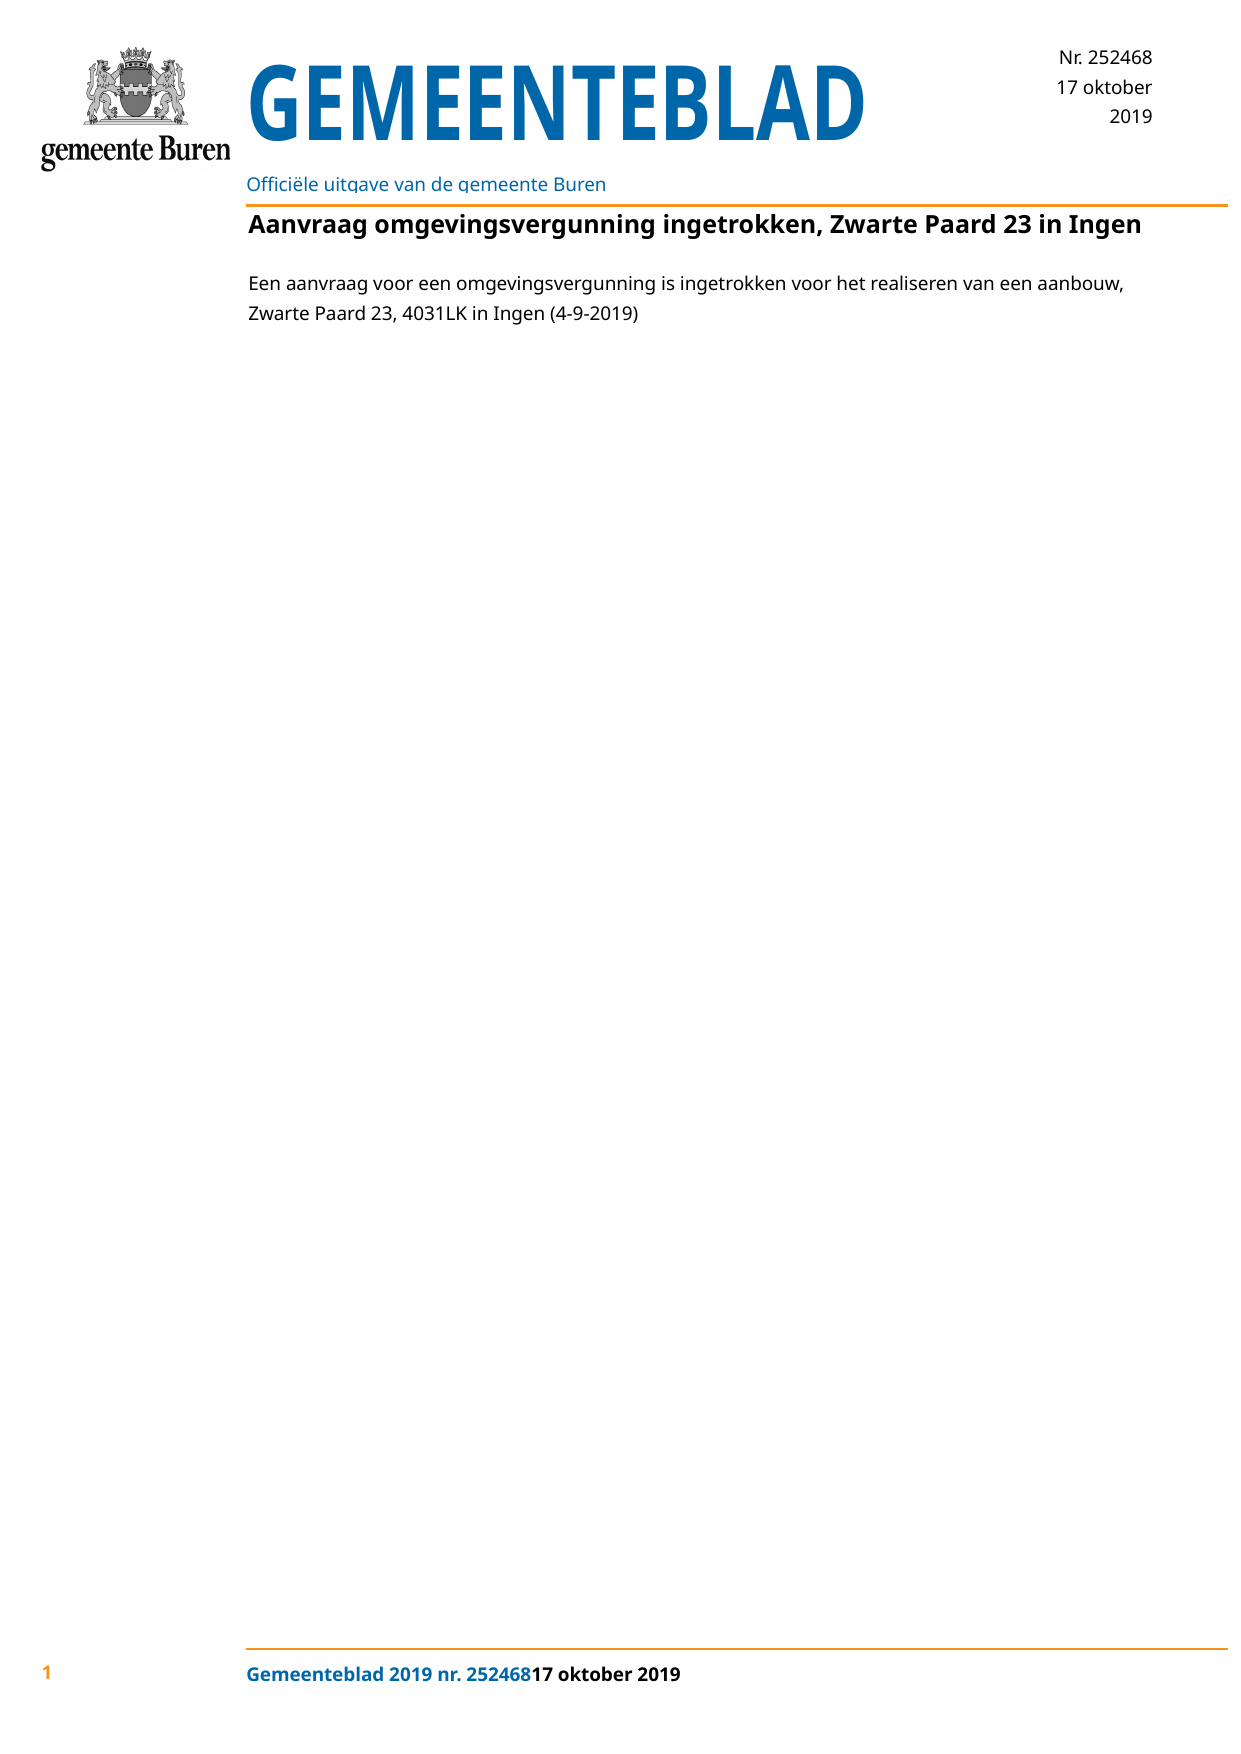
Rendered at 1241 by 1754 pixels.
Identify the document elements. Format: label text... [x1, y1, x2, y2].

picture [41, 47, 231, 172]
text Aanvraag omgevingsvergunning ingetrokken, Zwarte Paard 23 in Ingen [248, 207, 1152, 241]
text Een aanvraag voor een omgevingsvergunning is ingetrokken voor het realiseren van een aanbouw, Zwarte Paard 23, 4031LK in Ingen (4-9-2019) [248, 270, 1152, 326]
